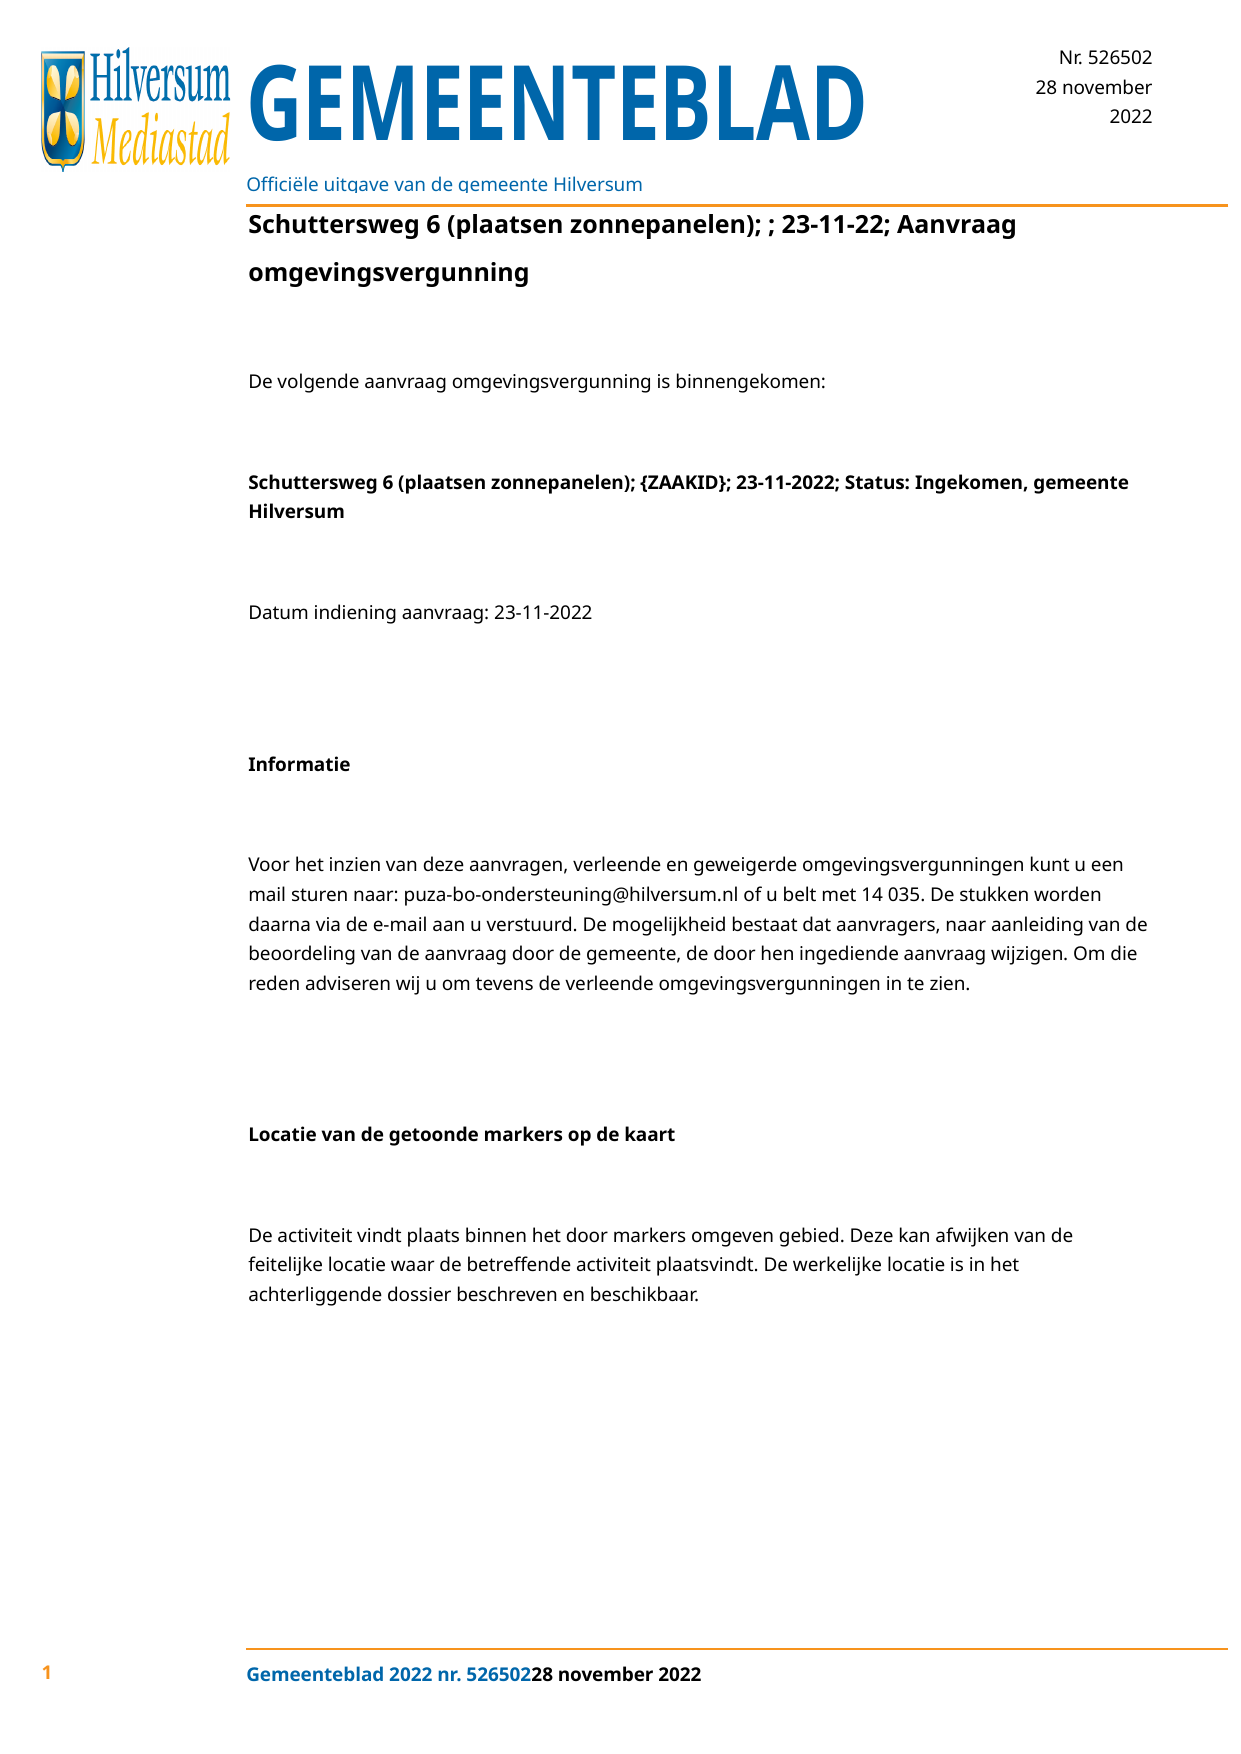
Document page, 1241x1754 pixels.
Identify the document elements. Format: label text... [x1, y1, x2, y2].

text Voor het inzien van deze aanvragen, verleende en geweigerde omgevingsvergunningen kunt u een mail sturen naar: puza-bo-ondersteuning@hilversum.nl of u belt met 14 035. De stukken worden daarna via de e-mail aan u verstuurd. De mogelijkheid bestaat dat aanvragers, naar aanleiding van de beoordeling van de aanvraag door de gemeente, de door hen ingediende aanvraag wijzigen. Om die reden adviseren wij u om tevens de verleende omgevingsvergunningen in te zien. [248, 852, 1152, 996]
text Schuttersweg 6 (plaatsen zonnepanelen); ; 23-11-22; Aanvraag omgevingsvergunning [248, 207, 1152, 288]
picture [41, 47, 231, 172]
text Locatie van de getoonde markers op de kaart [248, 1121, 1152, 1147]
text Schuttersweg 6 (plaatsen zonnepanelen); {ZAAKID}; 23-11-2022; Status: Ingekomen, gemeente Hilversum [248, 469, 1152, 524]
text Informatie [248, 751, 1152, 777]
text De volgende aanvraag omgevingsvergunning is binnengekomen: [248, 368, 1152, 394]
text Datum indiening aanvraag: 23-11-2022 [248, 599, 1152, 625]
text De activiteit vindt plaats binnen het door markers omgeven gebied. Deze kan afwijken van de feitelijke locatie waar de betreffende activiteit plaatsvindt. De werkelijke locatie is in het achterliggende dossier beschreven en beschikbaar. [248, 1222, 1152, 1307]
